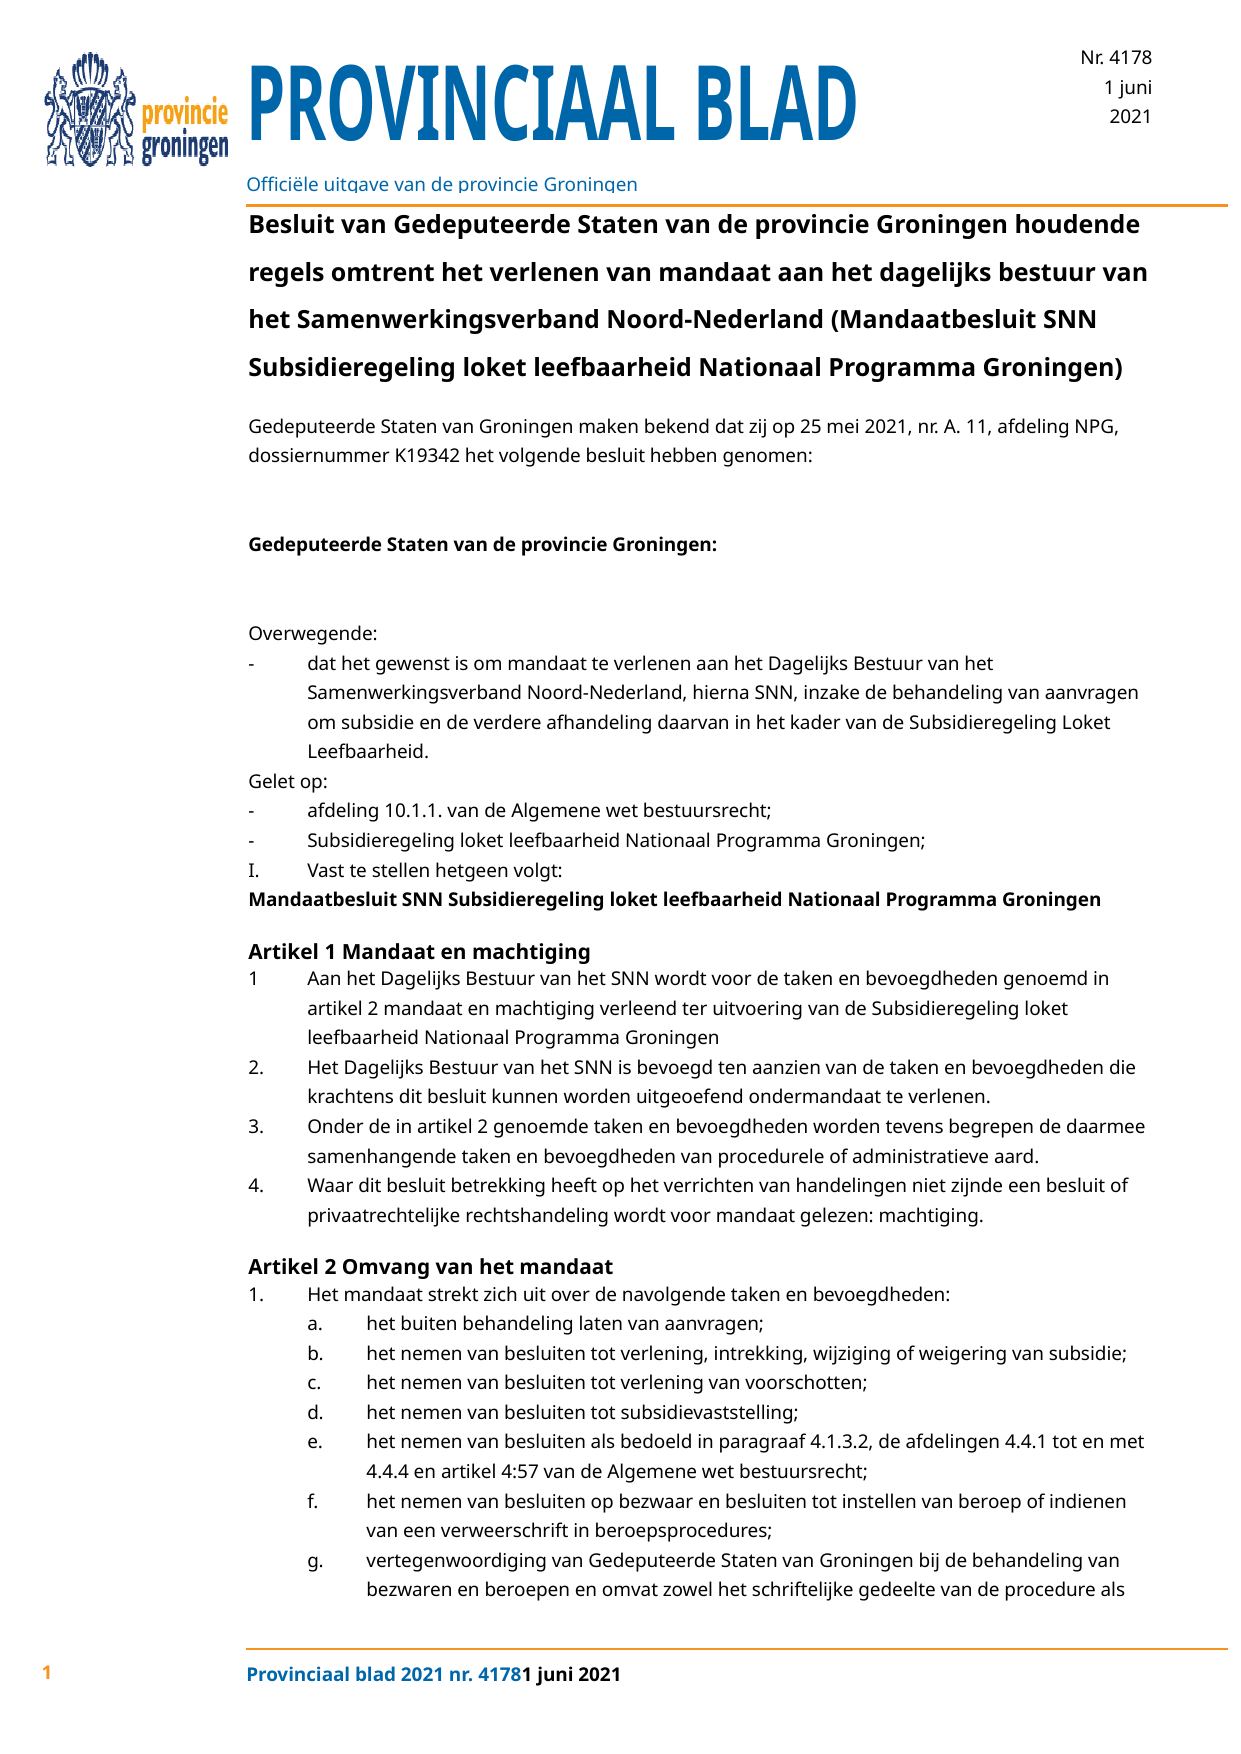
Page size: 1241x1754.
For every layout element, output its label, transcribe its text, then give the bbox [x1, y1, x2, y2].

text Artikel 2 Omvang van het mandaat [248, 1252, 1152, 1281]
list vertegenwoordiging van Gedeputeerde Staten van Groningen bij de behandeling van bezwaren en beroepen en omvat zowel het schriftelijke gedeelte van de procedure als [307, 1547, 1152, 1602]
picture [41, 47, 231, 172]
text Artikel 1 Mandaat en machtiging [248, 937, 1152, 965]
list Het Dagelijks Bestuur van het SNN is bevoegd ten aanzien van de taken en bevoegdheden die krachtens dit besluit kunnen worden uitgeoefend ondermandaat te verlenen. [248, 1054, 1152, 1109]
list het nemen van besluiten op bezwaar en besluiten tot instellen van beroep of indienen van een verweerschrift in beroepsprocedures; [307, 1488, 1152, 1543]
list Onder de in artikel 2 genoemde taken en bevoegdheden worden tevens begrepen de daarmee samenhangende taken en bevoegdheden van procedurele of administratieve aard. [248, 1113, 1152, 1168]
text Gedeputeerde Staten van de provincie Groningen: [248, 531, 1152, 557]
list het buiten behandeling laten van aanvragen; [307, 1310, 1152, 1336]
list Subsidieregeling loket leefbaarheid Nationaal Programma Groningen; [248, 827, 1152, 853]
list dat het gewenst is om mandaat te verlenen aan het Dagelijks Bestuur van het Samenwerkingsverband Noord-Nederland, hierna SNN, inzake de behandeling van aanvragen om subsidie en de verdere afhandeling daarvan in het kader van de Subsidieregeling Loket Leefbaarheid. [248, 650, 1152, 764]
list het nemen van besluiten tot subsidievaststelling; [307, 1399, 1152, 1425]
text Mandaatbesluit SNN Subsidieregeling loket leefbaarheid Nationaal Programma Groningen [248, 886, 1152, 912]
list Vast te stellen hetgeen volgt: [248, 857, 1152, 883]
list het nemen van besluiten als bedoeld in paragraaf 4.1.3.2, de afdelingen 4.4.1 tot en met 4.4.4 en artikel 4:57 van de Algemene wet bestuursrecht; [307, 1429, 1152, 1484]
list het nemen van besluiten tot verlening van voorschotten; [307, 1369, 1152, 1395]
list Waar dit besluit betrekking heeft op het verrichten van handelingen niet zijnde een besluit of privaatrechtelijke rechtshandeling wordt voor mandaat gelezen: machtiging. [248, 1172, 1152, 1228]
list afdeling 10.1.1. van de Algemene wet bestuursrecht; [248, 798, 1152, 823]
list Het mandaat strekt zich uit over de navolgende taken en bevoegdheden: [248, 1281, 1152, 1307]
text Overwegende: [248, 620, 1152, 646]
text Gelet op: [248, 768, 1152, 794]
text Besluit van Gedeputeerde Staten van de provincie Groningen houdende regels omtrent het verlenen van mandaat aan het dagelijks bestuur van het Samenwerkingsverband Noord-Nederland (Mandaatbesluit SNN Subsidieregeling loket leefbaarheid Nationaal Programma Groningen) [248, 207, 1152, 384]
list Aan het Dagelijks Bestuur van het SNN wordt voor de taken en bevoegdheden genoemd in artikel 2 mandaat en machtiging verleend ter uitvoering van de Subsidieregeling loket leefbaarheid Nationaal Programma Groningen [248, 965, 1152, 1050]
text Gedeputeerde Staten van Groningen maken bekend dat zij op 25 mei 2021, nr. A. 11, afdeling NPG, dossiernummer K19342 het volgende besluit hebben genomen: [248, 413, 1152, 468]
list het nemen van besluiten tot verlening, intrekking, wijziging of weigering van subsidie; [307, 1340, 1152, 1366]
